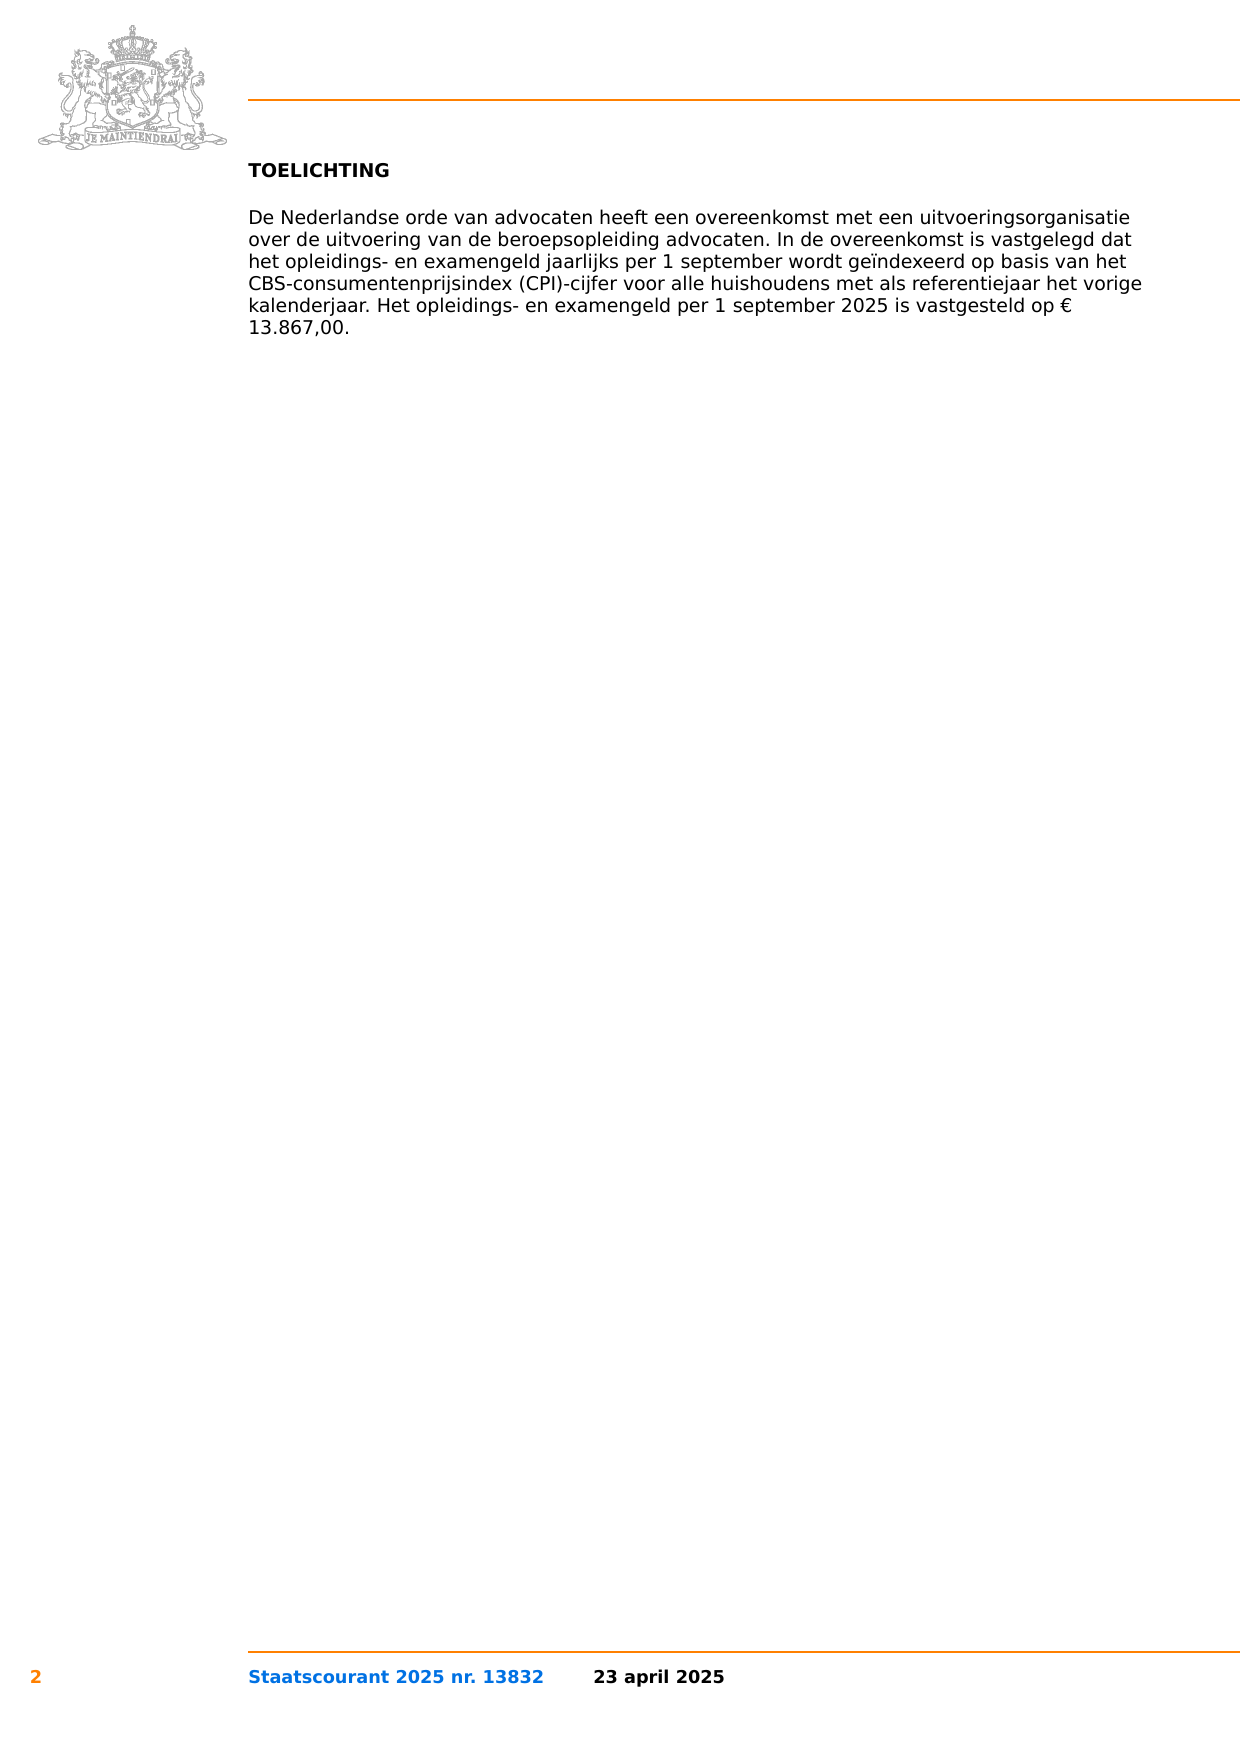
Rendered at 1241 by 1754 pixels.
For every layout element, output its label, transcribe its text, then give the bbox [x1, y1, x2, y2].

subtitle TOELICHTING [248, 160, 1163, 182]
text De Nederlandse orde van advocaten heeft een overeenkomst met een uitvoeringsorganisatie over de uitvoering van de beroepsopleiding advocaten. In de overeenkomst is vastgelegd dat het opleidings- en examengeld jaarlijks per 1 september wordt geïndexeerd op basis van het CBS-consumentenprijsindex (CPI)-cijfer voor alle huishoudens met als referentiejaar het vorige kalenderjaar. Het opleidings- en examengeld per 1 september 2025 is vastgesteld op € 13.867,00. [248, 207, 1163, 339]
picture [38, 25, 227, 150]
